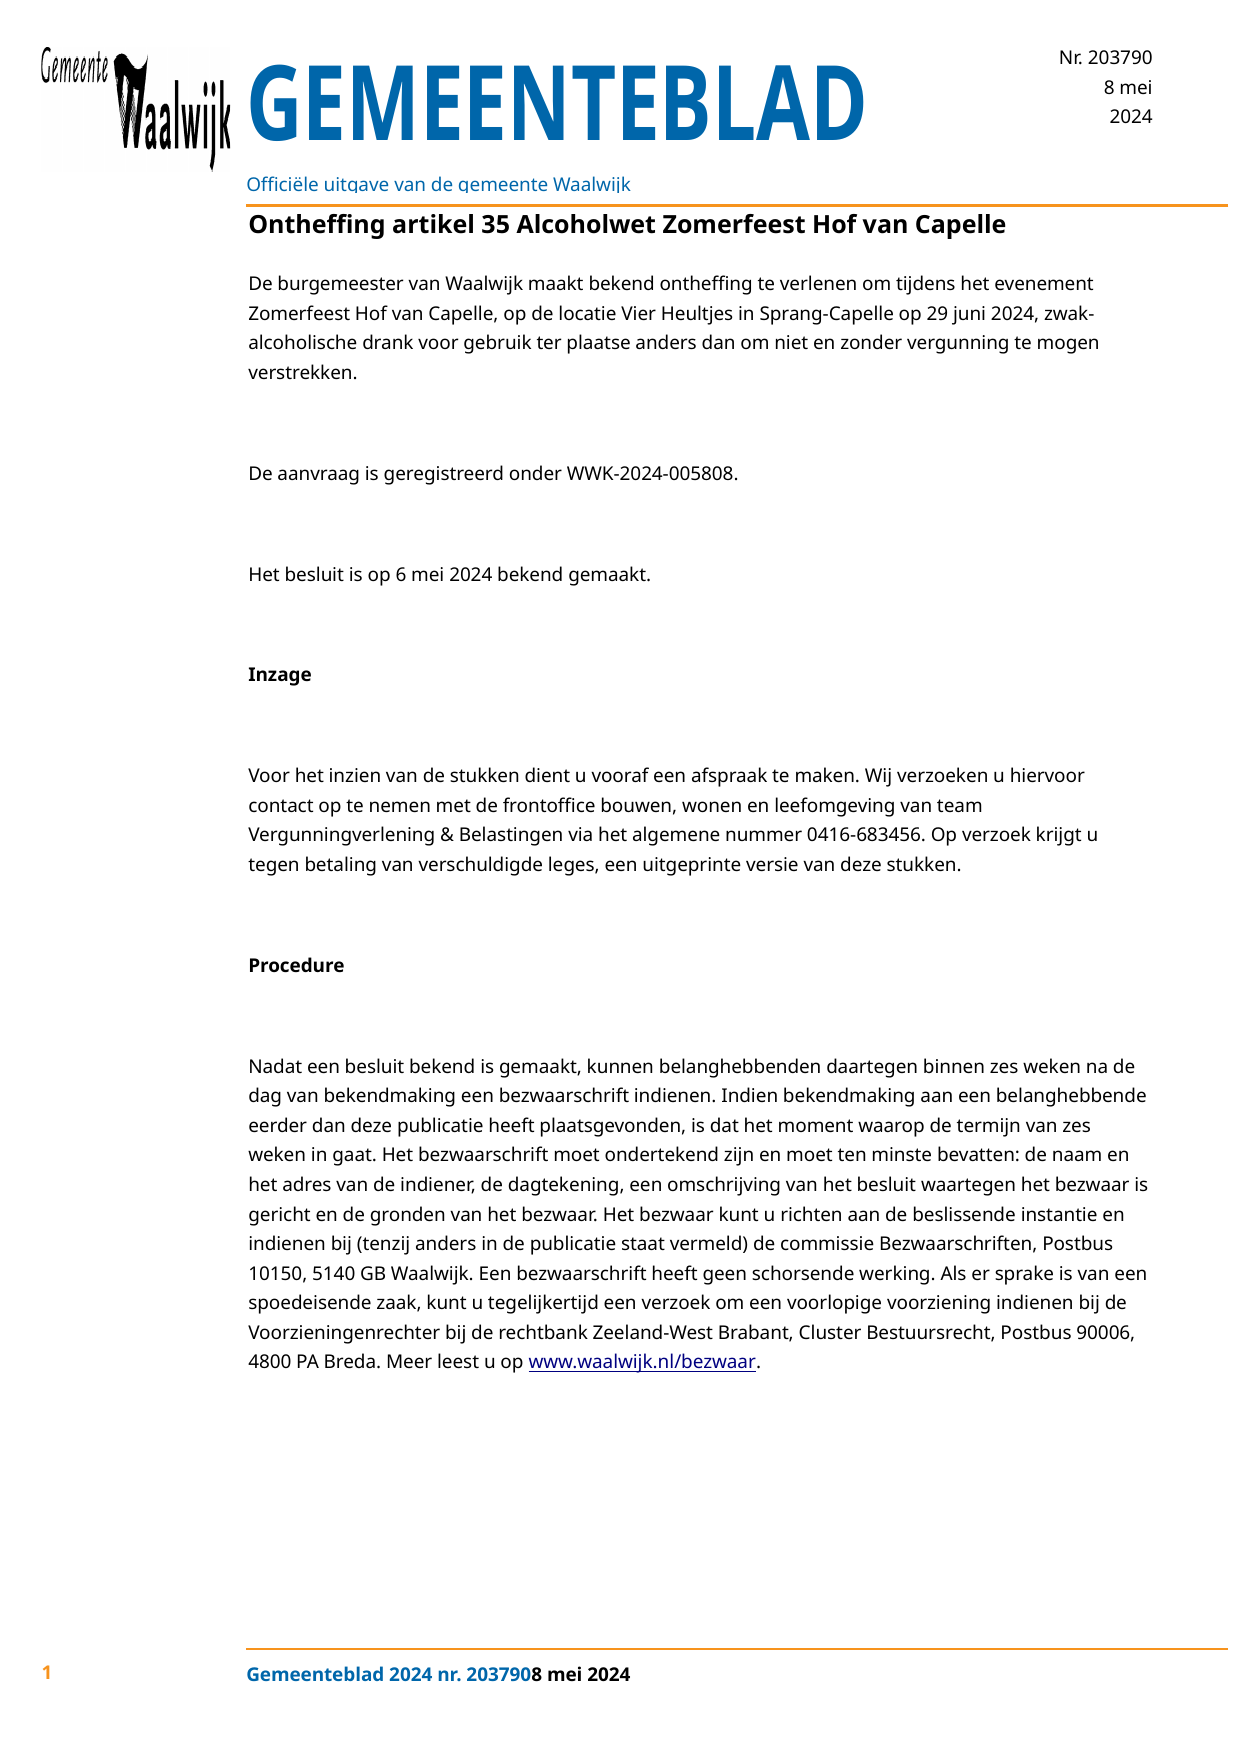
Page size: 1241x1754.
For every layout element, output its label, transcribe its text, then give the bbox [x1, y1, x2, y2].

text Procedure [248, 952, 1152, 978]
text Het besluit is op 6 mei 2024 bekend gemaakt. [248, 561, 1152, 586]
text De aanvraag is geregistreerd onder WWK-2024-005808. [248, 460, 1152, 486]
text Nadat een besluit bekend is gemaakt, kunnen belanghebbenden daartegen binnen zes weken na de dag van bekendmaking een bezwaarschrift indienen. Indien bekendmaking aan een belanghebbende eerder dan deze publicatie heeft plaatsgevonden, is dat het moment waarop de termijn van zes weken in gaat. Het bezwaarschrift moet ondertekend zijn en moet ten minste bevatten: de naam en het adres van de indiener, de dagtekening, een omschrijving van het besluit waartegen het bezwaar is gericht en de gronden van het bezwaar. Het bezwaar kunt u richten aan de beslissende instantie en indienen bij (tenzij anders in de publicatie staat vermeld) de commissie Bezwaarschriften, Postbus 10150, 5140 GB Waalwijk. Een bezwaarschrift heeft geen schorsende werking. Als er sprake is van een spoedeisende zaak, kunt u tegelijkertijd een verzoek om een voorlopige voorziening indienen bij de Voorzieningenrechter bij de rechtbank Zeeland-West Brabant, Cluster Bestuursrecht, Postbus 90006, 4800 PA Breda. Meer leest u op www.waalwijk.nl/bezwaar. [248, 1053, 1152, 1374]
text De burgemeester van Waalwijk maakt bekend ontheffing te verlenen om tijdens het evenement Zomerfeest Hof van Capelle, op de locatie Vier Heultjes in Sprang-Capelle op 29 juni 2024, zwak-alcoholische drank voor gebruik ter plaatse anders dan om niet en zonder vergunning te mogen verstrekken. [248, 270, 1152, 385]
text Voor het inzien van de stukken dient u vooraf een afspraak te maken. Wij verzoeken u hiervoor contact op te nemen met de frontoffice bouwen, wonen en leefomgeving van team Vergunningverlening & Belastingen via het algemene nummer 0416-683456. Op verzoek krijgt u tegen betaling van verschuldigde leges, een uitgeprinte versie van deze stukken. [248, 762, 1152, 877]
picture [41, 47, 231, 172]
text Inzage [248, 662, 1152, 687]
text Ontheffing artikel 35 Alcoholwet Zomerfeest Hof van Capelle [248, 207, 1152, 241]
